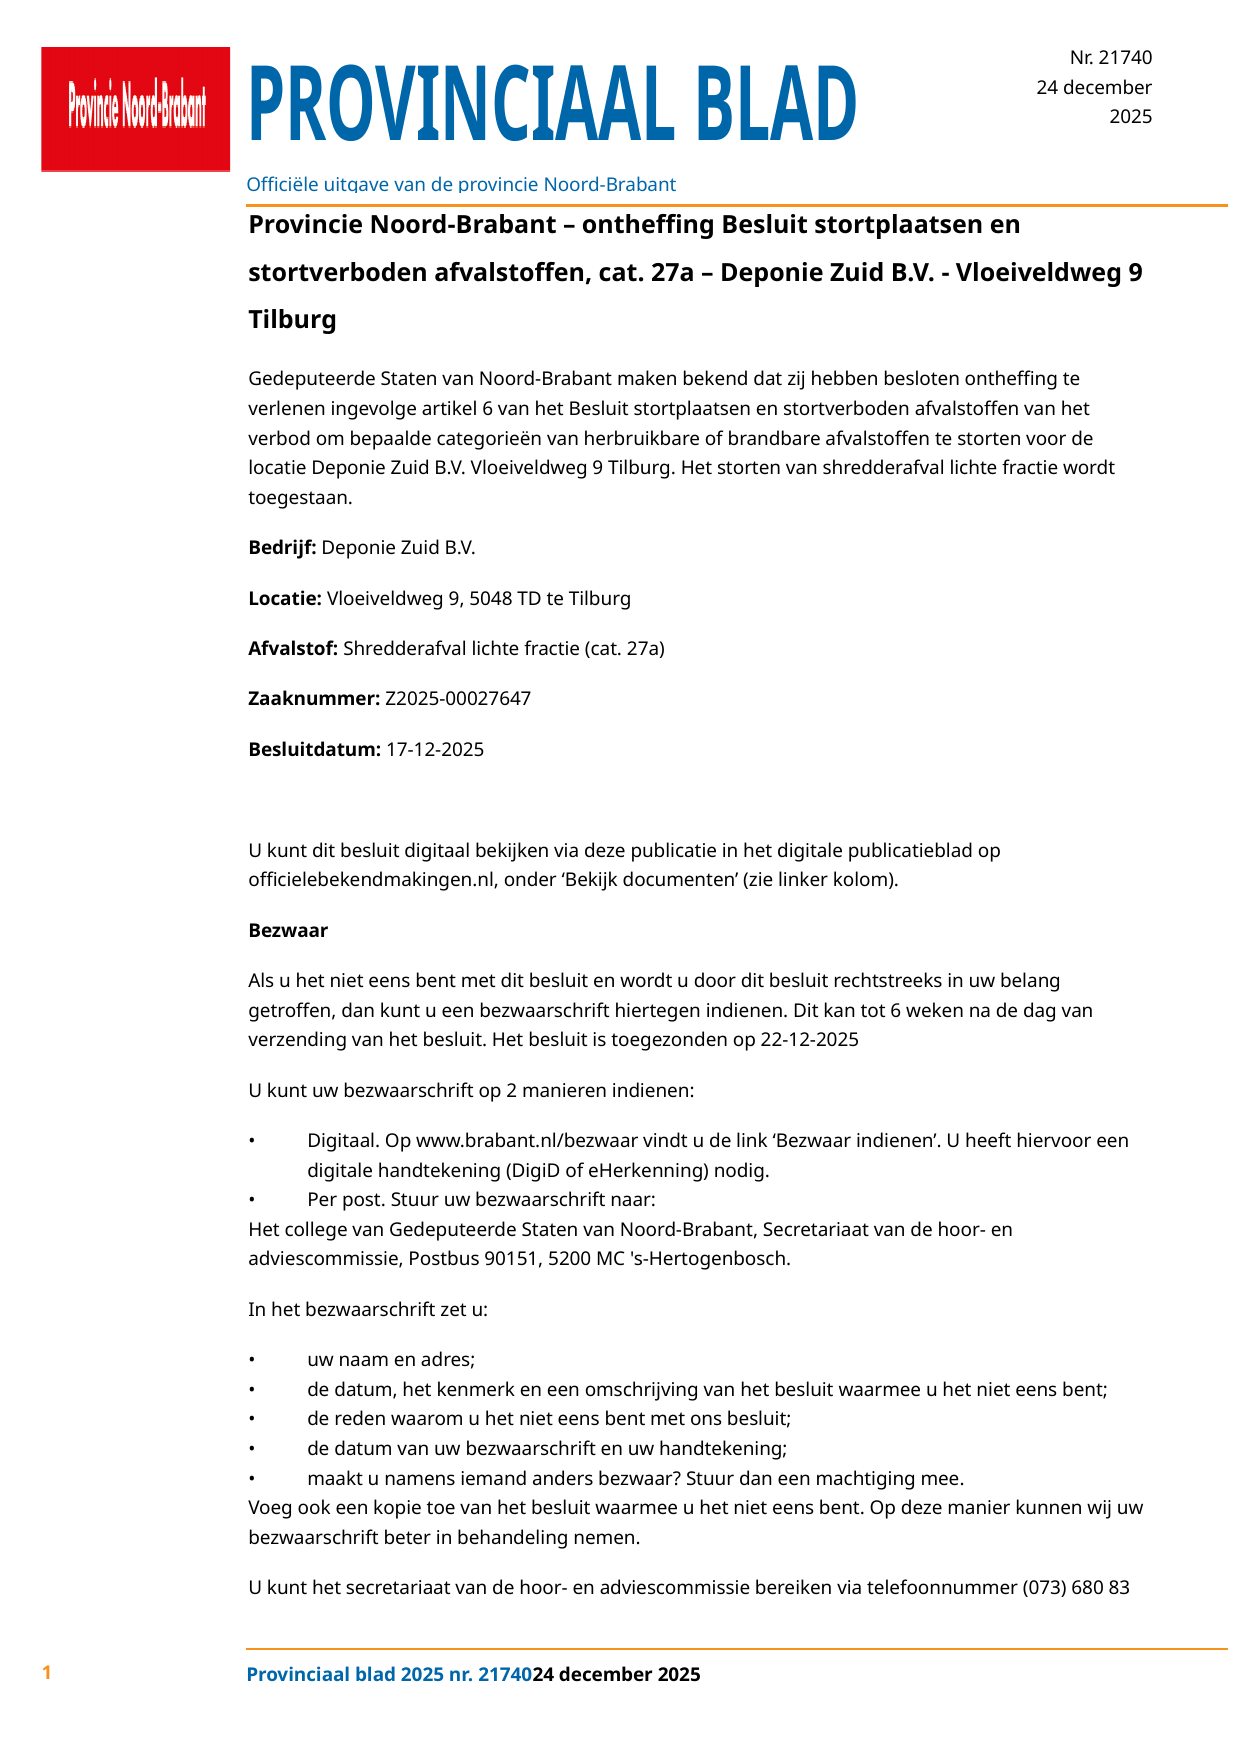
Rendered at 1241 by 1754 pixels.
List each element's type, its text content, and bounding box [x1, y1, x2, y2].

text Bedrijf: Deponie Zuid B.V. [248, 534, 1152, 560]
list maakt u namens iemand anders bezwaar? Stuur dan een machtiging mee. [248, 1465, 1152, 1490]
text Zaaknummer: Z2025-00027647 [248, 686, 1152, 711]
list uw naam en adres; [248, 1346, 1152, 1372]
list Digitaal. Op www.brabant.nl/bezwaar vindt u de link ‘Bezwaar indienen’. U heeft hiervoor een digitale handtekening (DigiD of eHerkenning) nodig. [248, 1127, 1152, 1182]
list de reden waarom u het niet eens bent met ons besluit; [248, 1406, 1152, 1431]
text Voeg ook een kopie toe van het besluit waarmee u het niet eens bent. Op deze manier kunnen wij uw bezwaarschrift beter in behandeling nemen. [248, 1494, 1152, 1549]
text Locatie: Vloeiveldweg 9, 5048 TD te Tilburg [248, 585, 1152, 610]
text Besluitdatum: 17-12-2025 [248, 736, 1152, 762]
picture [41, 47, 231, 172]
text U kunt dit besluit digitaal bekijken via deze publicatie in het digitale publicatieblad op officielebekendmakingen.nl, onder ‘Bekijk documenten’ (zie linker kolom). [248, 837, 1152, 892]
text Als u het niet eens bent met dit besluit en wordt u door dit besluit rechtstreeks in uw belang getroffen, dan kunt u een bezwaarschrift hiertegen indienen. Dit kan tot 6 weken na de dag van verzending van het besluit. Het besluit is toegezonden op 22-12-2025 [248, 967, 1152, 1052]
text Gedeputeerde Staten van Noord-Brabant maken bekend dat zij hebben besloten ontheffing te verlenen ingevolge artikel 6 van het Besluit stortplaatsen en stortverboden afvalstoffen van het verbod om bepaalde categorieën van herbruikbare of brandbare afvalstoffen te storten voor de locatie Deponie Zuid B.V. Vloeiveldweg 9 Tilburg. Het storten van shredderafval lichte fractie wordt toegestaan. [248, 366, 1152, 509]
text In het bezwaarschrift zet u: [248, 1296, 1152, 1322]
text U kunt het secretariaat van de hoor- en adviescommissie bereiken via telefoonnummer (073) 680 83 [248, 1574, 1152, 1600]
text U kunt uw bezwaarschrift op 2 manieren indienen: [248, 1077, 1152, 1102]
list Per post. Stuur uw bezwaarschrift naar: [248, 1186, 1152, 1212]
text Bezwaar [248, 917, 1152, 942]
text Afvalstof: Shredderafval lichte fractie (cat. 27a) [248, 635, 1152, 661]
list de datum van uw bezwaarschrift en uw handtekening; [248, 1435, 1152, 1461]
list de datum, het kenmerk en een omschrijving van het besluit waarmee u het niet eens bent; [248, 1376, 1152, 1402]
text Provincie Noord-Brabant – ontheffing Besluit stortplaatsen en stortverboden afvalstoffen, cat. 27a – Deponie Zuid B.V. - Vloeiveldweg 9 Tilburg [248, 207, 1152, 336]
text Het college van Gedeputeerde Staten van Noord-Brabant, Secretariaat van de hoor- en adviescommissie, Postbus 90151, 5200 MC 's‑Hertogenbosch. [248, 1216, 1152, 1271]
